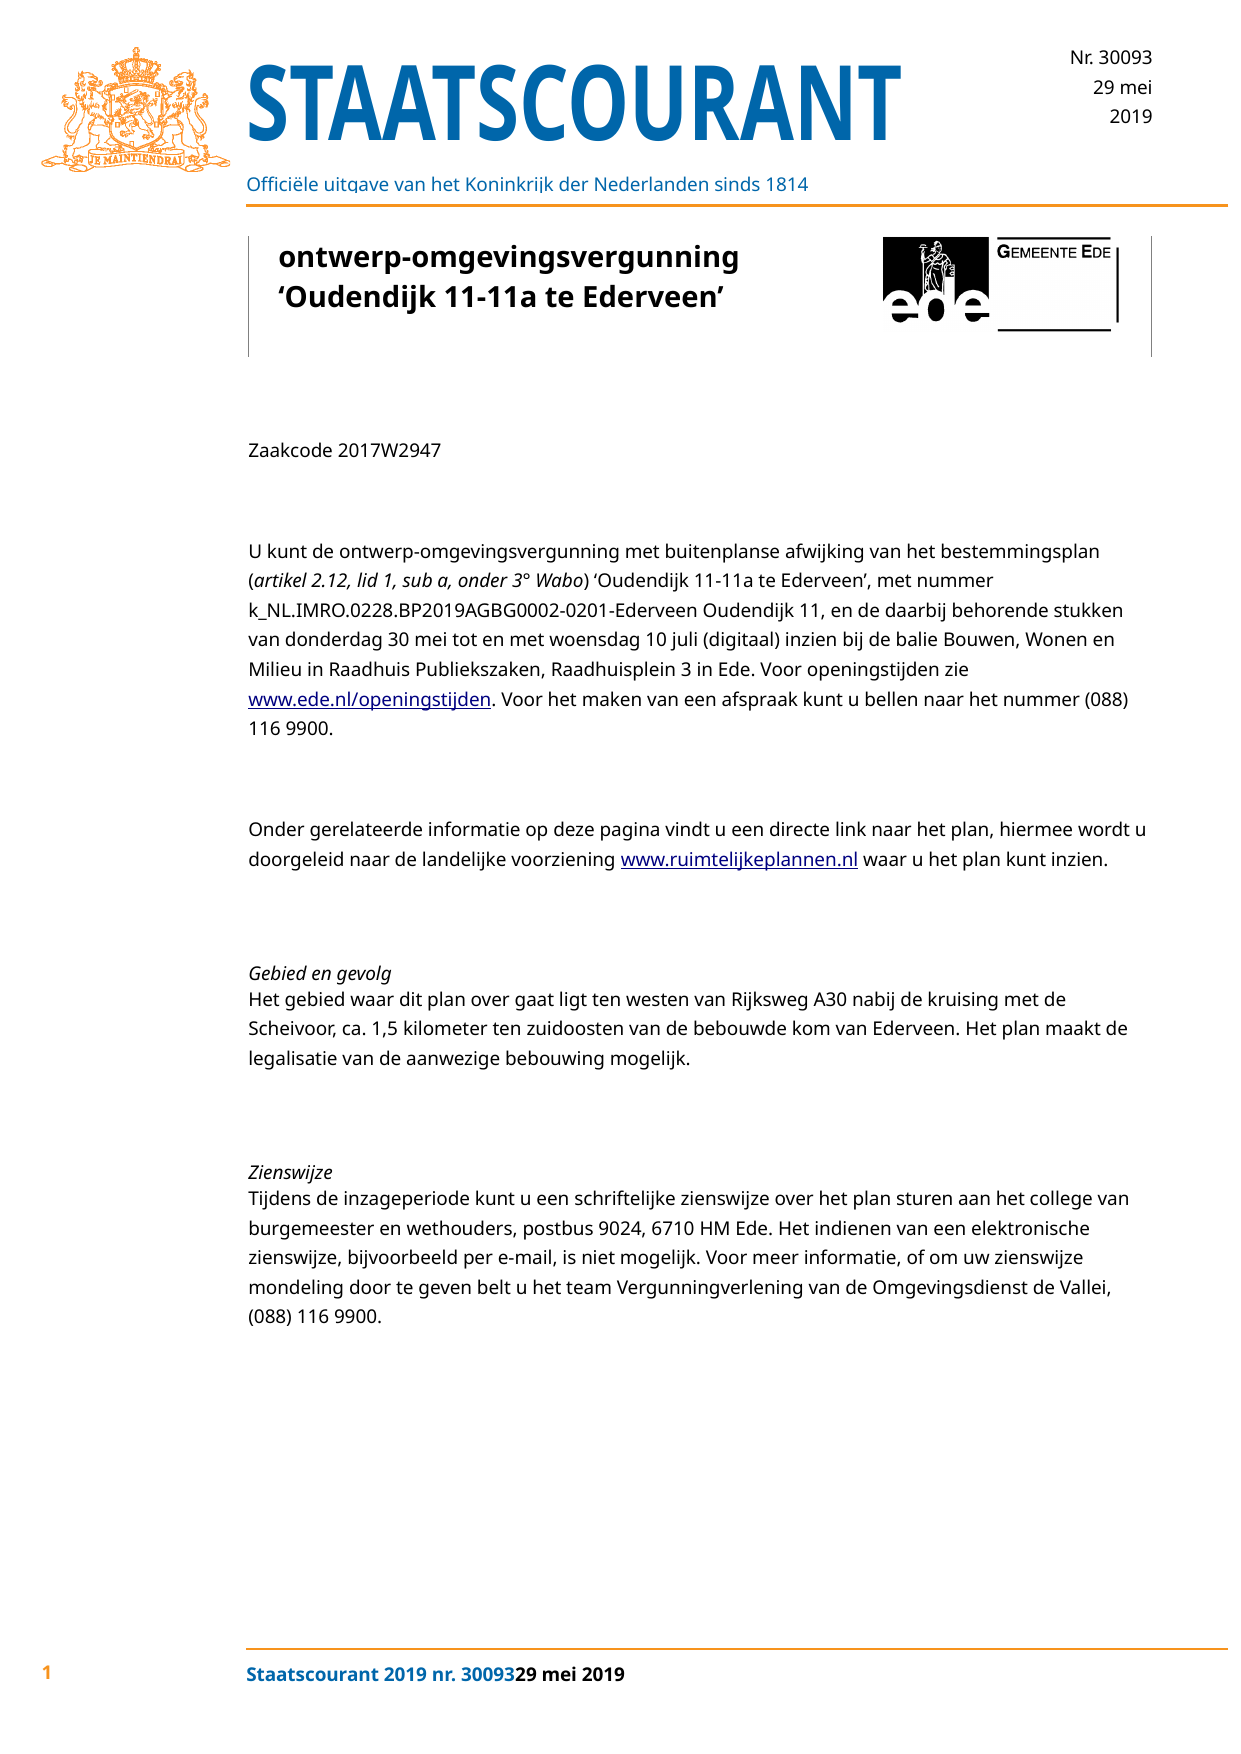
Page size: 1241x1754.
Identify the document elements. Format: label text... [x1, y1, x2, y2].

text Tijdens de inzageperiode kunt u een schriftelijke zienswijze over het plan sturen aan het college van burgemeester en wethouders, postbus 9024, 6710 HM Ede. Het indienen van een elektronische zienswijze, bijvoorbeeld per e-mail, is niet mogelijk. Voor meer informatie, of om uw zienswijze mondeling door te geven belt u het team Vergunningverlening van de Omgevingsdienst de Vallei, (088) 116 9900. [248, 1185, 1152, 1329]
text Onder gerelateerde informatie op deze pagina vindt u een directe link naar het plan, hiermee wordt u doorgeleid naar de landelijke voorziening www.ruimtelijkeplannen.nl waar u het plan kunt inzien. [248, 816, 1152, 871]
text Zaakcode 2017W2947 [248, 437, 1152, 463]
table_header ontwerp-omgevingsvergunning ‘Oudendijk 11-11a te Ederveen’ [249, 236, 850, 357]
text U kunt de ontwerp-omgevingsvergunning met buitenplanse afwijking van het bestemmingsplan (artikel 2.12, lid 1, sub a, onder 3° Wabo) ‘Oudendijk 11-11a te Ederveen’, met nummer k_NL.IMRO.0228.BP2019AGBG0002-0201-Ederveen Oudendijk 11, en de daarbij behorende stukken van donderdag 30 mei tot en met woensdag 10 juli (digitaal) inzien bij de balie Bouwen, Wonen en Milieu in Raadhuis Publiekszaken, Raadhuisplein 3 in Ede. Voor openingstijden zie www.ede.nl/openingstijden. Voor het maken van een afspraak kunt u bellen naar het nummer (088) 116 9900. [248, 538, 1152, 741]
picture [882, 236, 1119, 332]
text Het gebied waar dit plan over gaat ligt ten westen van Rijksweg A30 nabij de kruising met de Scheivoor, ca. 1,5 kilometer ten zuidoosten van de bebouwde kom van Ederveen. Het plan maakt de legalisatie van de aanwezige bebouwing mogelijk. [248, 986, 1152, 1071]
picture [41, 47, 231, 172]
table_header [850, 236, 1151, 357]
text Zienswijze [248, 1159, 1152, 1185]
text Gebied en gevolg [248, 960, 1152, 986]
